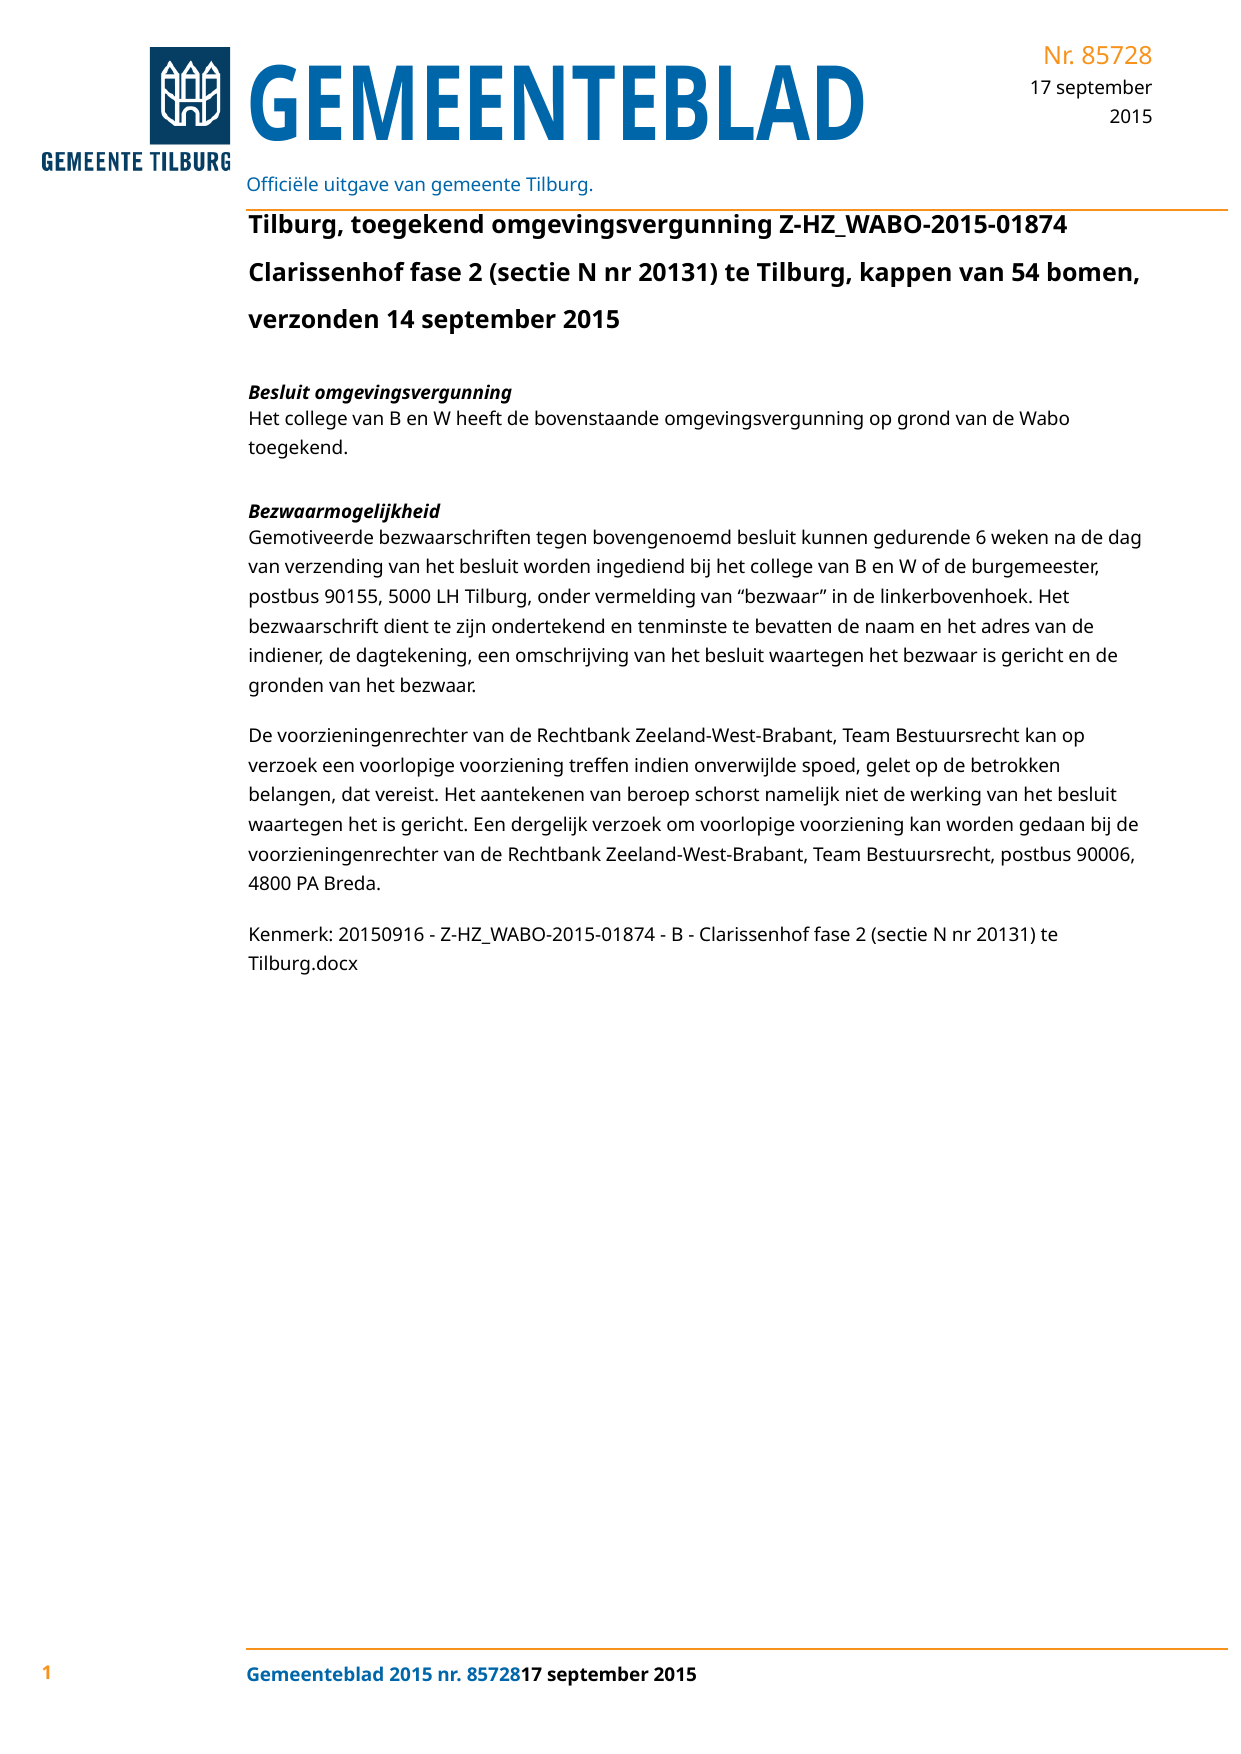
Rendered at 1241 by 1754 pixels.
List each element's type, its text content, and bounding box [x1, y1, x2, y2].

text Het college van B en W heeft de bovenstaande omgevingsvergunning op grond van de Wabo toegekend. [248, 405, 1152, 460]
text De voorzieningenrechter van de Rechtbank Zeeland-West-Brabant, Team Bestuursrecht kan op verzoek een voorlopige voorziening treffen indien onverwijlde spoed, gelet op de betrokken belangen, dat vereist. Het aantekenen van beroep schorst namelijk niet de werking van het besluit waartegen het is gericht. Een dergelijk verzoek om voorlopige voorziening kan worden gedaan bij de voorzieningenrechter van de Rechtbank Zeeland-West-Brabant, Team Bestuursrecht, postbus 90006, 4800 PA Breda. [248, 722, 1152, 896]
text Kenmerk: 20150916 - Z-HZ_WABO-2015-01874 - B - Clarissenhof fase 2 (sectie N nr 20131) te Tilburg.docx [248, 921, 1152, 976]
text Gemotiveerde bezwaarschriften tegen bovengenoemd besluit kunnen gedurende 6 weken na de dag van verzending van het besluit worden ingediend bij het college van B en W of de burgemeester, postbus 90155, 5000 LH Tilburg, onder vermelding van “bezwaar” in de linkerbovenhoek. Het bezwaarschrift dient te zijn ondertekend en tenminste te bevatten de naam en het adres van de indiener, de dagtekening, een omschrijving van het besluit waartegen het bezwaar is gericht en de gronden van het bezwaar. [248, 524, 1152, 698]
text Bezwaarmogelijkheid [248, 498, 1152, 524]
text Besluit omgevingsvergunning [248, 379, 1152, 405]
text Tilburg, toegekend omgevingsvergunning Z-HZ_WABO-2015-01874 Clarissenhof fase 2 (sectie N nr 20131) te Tilburg, kappen van 54 bomen, verzonden 14 september 2015 [248, 211, 1152, 336]
picture [41, 47, 231, 172]
